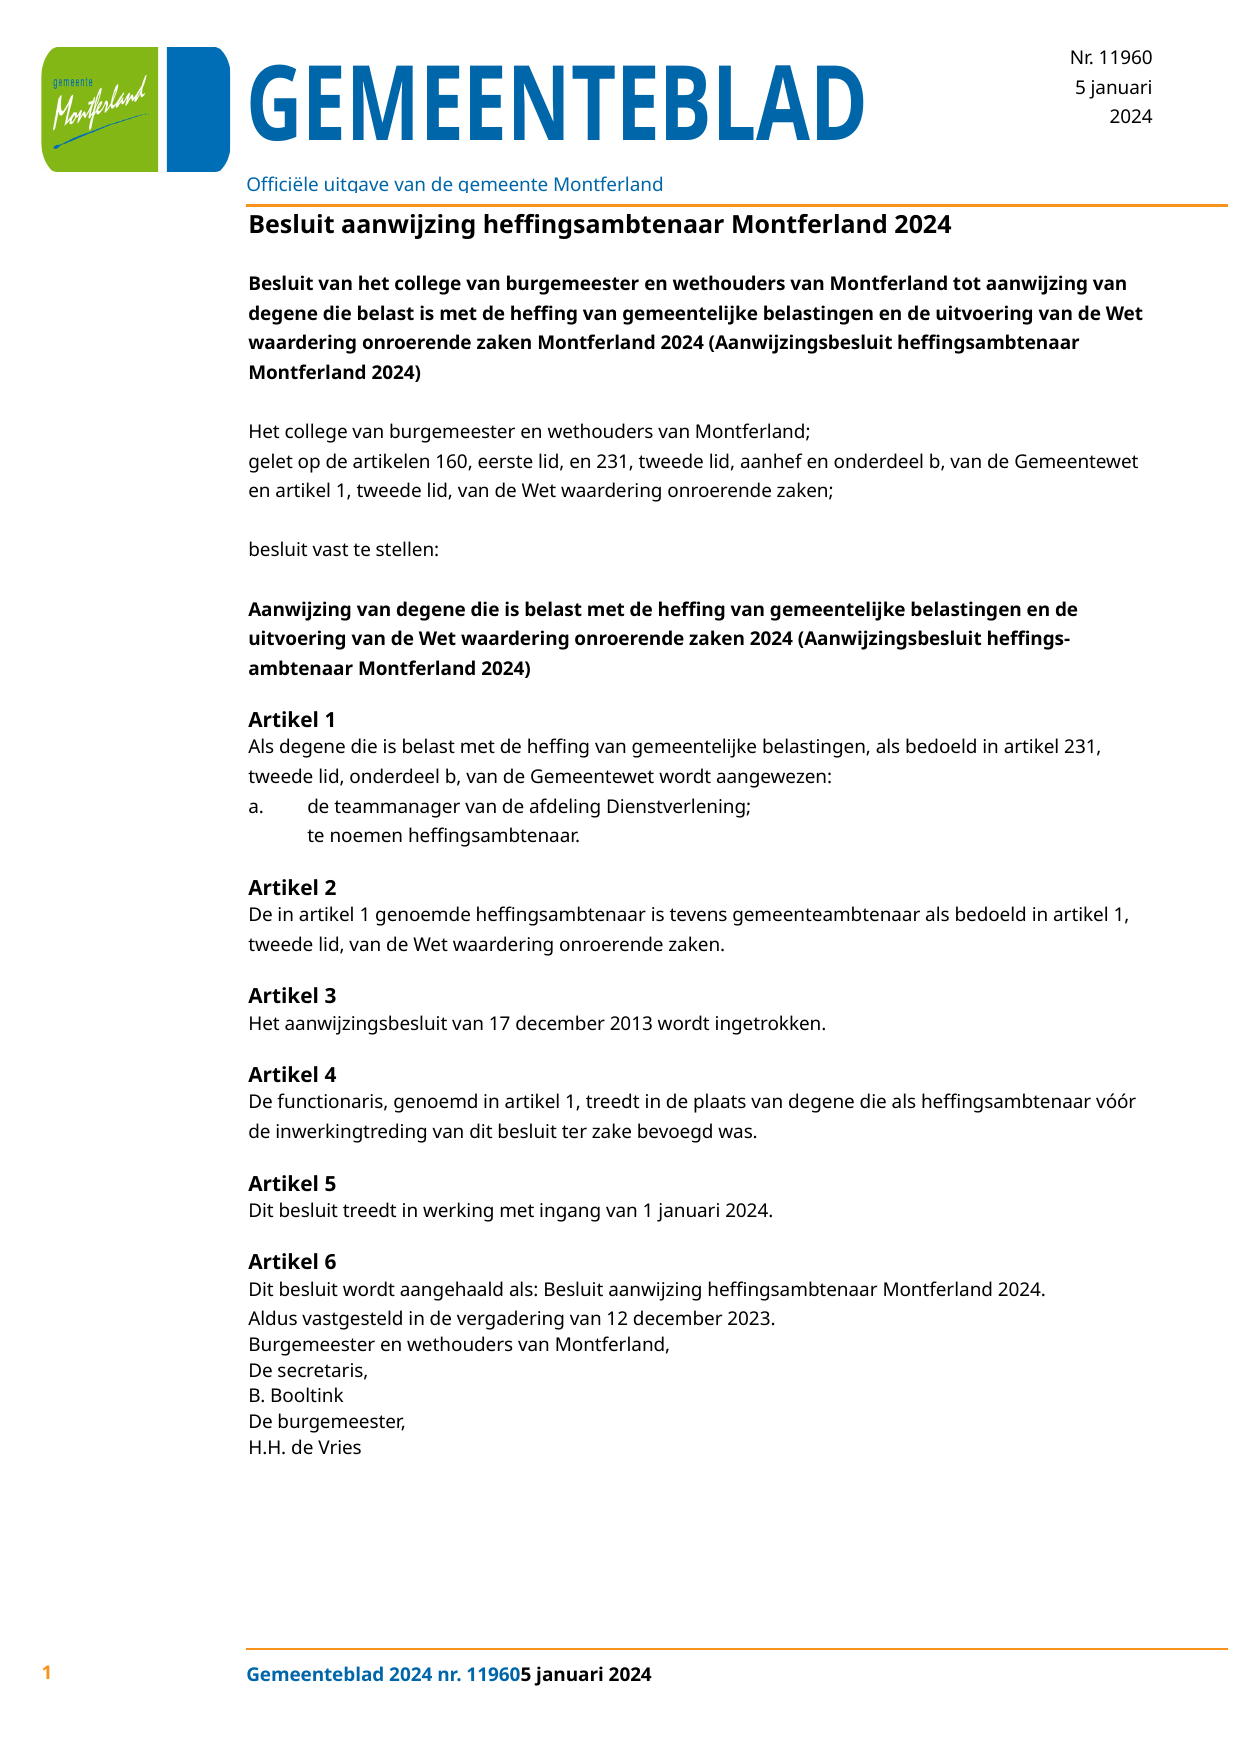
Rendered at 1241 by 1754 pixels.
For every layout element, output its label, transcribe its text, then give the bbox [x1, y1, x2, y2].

text Artikel 1 [248, 705, 1152, 734]
text Besluit van het college van burgemeester en wethouders van Montferland tot aanwijzing van degene die belast is met de heffing van gemeentelijke belastingen en de uitvoering van de Wet waardering onroerende zaken Montferland 2024 (Aanwijzingsbesluit heffingsambtenaar Montferland 2024) [248, 270, 1152, 385]
text besluit vast te stellen: [248, 537, 1152, 562]
text De burgemeester, [248, 1408, 1152, 1434]
text Aldus vastgesteld in de vergadering van 12 december 2023. [248, 1306, 1152, 1331]
list te noemen heffingsambtenaar. [248, 822, 1152, 848]
text B. Booltink [248, 1383, 1152, 1408]
text gelet op de artikelen 160, eerste lid, en 231, tweede lid, aanhef en onderdeel b, van de Gemeentewet en artikel 1, tweede lid, van de Wet waardering onroerende zaken; [248, 448, 1152, 503]
text Het aanwijzingsbesluit van 17 december 2013 wordt ingetrokken. [248, 1010, 1152, 1036]
text Het college van burgemeester en wethouders van Montferland; [248, 418, 1152, 444]
text Dit besluit wordt aangehaald als: Besluit aanwijzing heffingsambtenaar Montferland 2024. [248, 1276, 1152, 1302]
text Artikel 3 [248, 981, 1152, 1010]
text Dit besluit treedt in werking met ingang van 1 januari 2024. [248, 1197, 1152, 1223]
text Besluit aanwijzing heffingsambtenaar Montferland 2024 [248, 207, 1152, 241]
text De secretaris, [248, 1357, 1152, 1383]
list de teammanager van de afdeling Dienstverlening; [248, 793, 1152, 819]
text Als degene die is belast met de heffing van gemeentelijke belastingen, als bedoeld in artikel 231, tweede lid, onderdeel b, van de Gemeentewet wordt aangewezen: [248, 734, 1152, 789]
text Burgemeester en wethouders van Montferland, [248, 1331, 1152, 1357]
text Artikel 5 [248, 1169, 1152, 1197]
text H.H. de Vries [248, 1434, 1152, 1460]
text Aanwijzing van degene die is belast met de heffing van gemeentelijke belastingen en de uitvoering van de Wet waardering onroerende zaken 2024 (Aanwijzingsbesluit heffings-ambtenaar Montferland 2024) [248, 596, 1152, 681]
text Artikel 4 [248, 1060, 1152, 1089]
text Artikel 6 [248, 1247, 1152, 1276]
text De functionaris, genoemd in artikel 1, treedt in de plaats van degene die als heffingsambtenaar vóór de inwerkingtreding van dit besluit ter zake bevoegd was. [248, 1089, 1152, 1144]
text De in artikel 1 genoemde heffingsambtenaar is tevens gemeenteambtenaar als bedoeld in artikel 1, tweede lid, van de Wet waardering onroerende zaken. [248, 901, 1152, 957]
text Artikel 2 [248, 873, 1152, 901]
picture [41, 47, 231, 172]
